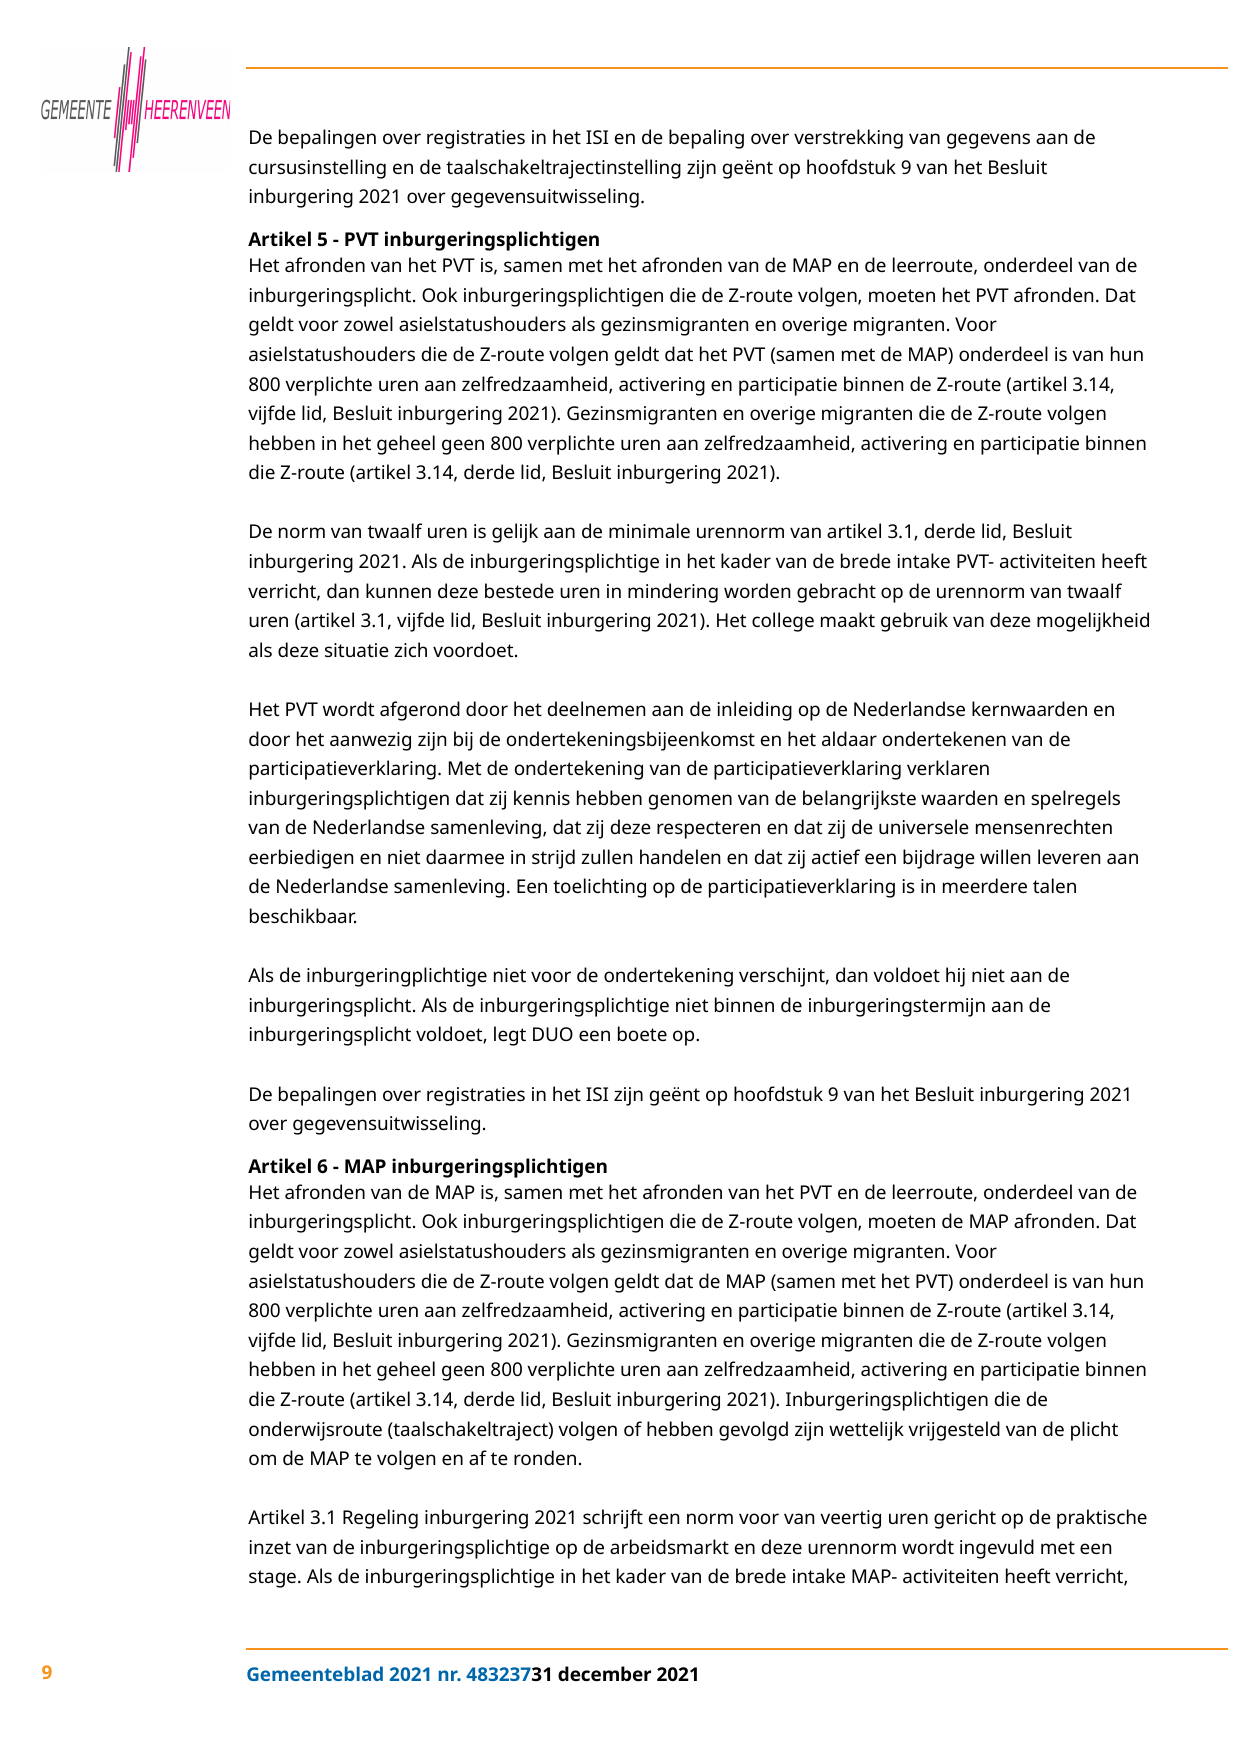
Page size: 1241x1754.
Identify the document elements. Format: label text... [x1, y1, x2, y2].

text Artikel 5 - PVT inburgeringsplichtigen [248, 227, 1152, 252]
text De bepalingen over registraties in het ISI zijn geënt op hoofdstuk 9 van het Besluit inburgering 2021 over gegevensuitwisseling. [248, 1081, 1152, 1136]
text Artikel 6 - MAP inburgeringsplichtigen [248, 1153, 1152, 1179]
picture [41, 47, 231, 172]
text De bepalingen over registraties in het ISI en de bepaling over verstrekking van gegevens aan de cursusinstelling en de taalschakeltrajectinstelling zijn geënt op hoofdstuk 9 van het Besluit inburgering 2021 over gegevensuitwisseling. [248, 124, 1152, 209]
text Artikel 3.1 Regeling inburgering 2021 schrijft een norm voor van veertig uren gericht op de praktische inzet van de inburgeringsplichtige op de arbeidsmarkt en deze urennorm wordt ingevuld met een stage. Als de inburgeringsplichtige in het kader van de brede intake MAP- activiteiten heeft verricht, [248, 1504, 1152, 1589]
text Als de inburgeringplichtige niet voor de ondertekening verschijnt, dan voldoet hij niet aan de inburgeringsplicht. Als de inburgeringsplichtige niet binnen de inburgeringstermijn aan de inburgeringsplicht voldoet, legt DUO een boete op. [248, 962, 1152, 1047]
text Het afronden van het PVT is, samen met het afronden van de MAP en de leerroute, onderdeel van de inburgeringsplicht. Ook inburgeringsplichtigen die de Z-route volgen, moeten het PVT afronden. Dat geldt voor zowel asielstatushouders als gezinsmigranten en overige migranten. Voor asielstatushouders die de Z-route volgen geldt dat het PVT (samen met de MAP) onderdeel is van hun 800 verplichte uren aan zelfredzaamheid, activering en participatie binnen de Z-route (artikel 3.14, vijfde lid, Besluit inburgering 2021). Gezinsmigranten en overige migranten die de Z-route volgen hebben in het geheel geen 800 verplichte uren aan zelfredzaamheid, activering en participatie binnen die Z-route (artikel 3.14, derde lid, Besluit inburgering 2021). [248, 252, 1152, 485]
text Het afronden van de MAP is, samen met het afronden van het PVT en de leerroute, onderdeel van de inburgeringsplicht. Ook inburgeringsplichtigen die de Z-route volgen, moeten de MAP afronden. Dat geldt voor zowel asielstatushouders als gezinsmigranten en overige migranten. Voor asielstatushouders die de Z-route volgen geldt dat de MAP (samen met het PVT) onderdeel is van hun 800 verplichte uren aan zelfredzaamheid, activering en participatie binnen de Z-route (artikel 3.14, vijfde lid, Besluit inburgering 2021). Gezinsmigranten en overige migranten die de Z-route volgen hebben in het geheel geen 800 verplichte uren aan zelfredzaamheid, activering en participatie binnen die Z-route (artikel 3.14, derde lid, Besluit inburgering 2021). Inburgeringsplichtigen die de onderwijsroute (taalschakeltraject) volgen of hebben gevolgd zijn wettelijk vrijgesteld van de plicht om de MAP te volgen en af te ronden. [248, 1179, 1152, 1471]
text De norm van twaalf uren is gelijk aan de minimale urennorm van artikel 3.1, derde lid, Besluit inburgering 2021. Als de inburgeringsplichtige in het kader van de brede intake PVT- activiteiten heeft verricht, dan kunnen deze bestede uren in mindering worden gebracht op de urennorm van twaalf uren (artikel 3.1, vijfde lid, Besluit inburgering 2021). Het college maakt gebruik van deze mogelijkheid als deze situatie zich voordoet. [248, 519, 1152, 663]
text Het PVT wordt afgerond door het deelnemen aan de inleiding op de Nederlandse kernwaarden en door het aanwezig zijn bij de ondertekeningsbijeenkomst en het aldaar ondertekenen van de participatieverklaring. Met de ondertekening van de participatieverklaring verklaren inburgeringsplichtigen dat zij kennis hebben genomen van de belangrijkste waarden en spelregels van de Nederlandse samenleving, dat zij deze respecteren en dat zij de universele mensenrechten eerbiedigen en niet daarmee in strijd zullen handelen en dat zij actief een bijdrage willen leveren aan de Nederlandse samenleving. Een toelichting op de participatieverklaring is in meerdere talen beschikbaar. [248, 696, 1152, 929]
